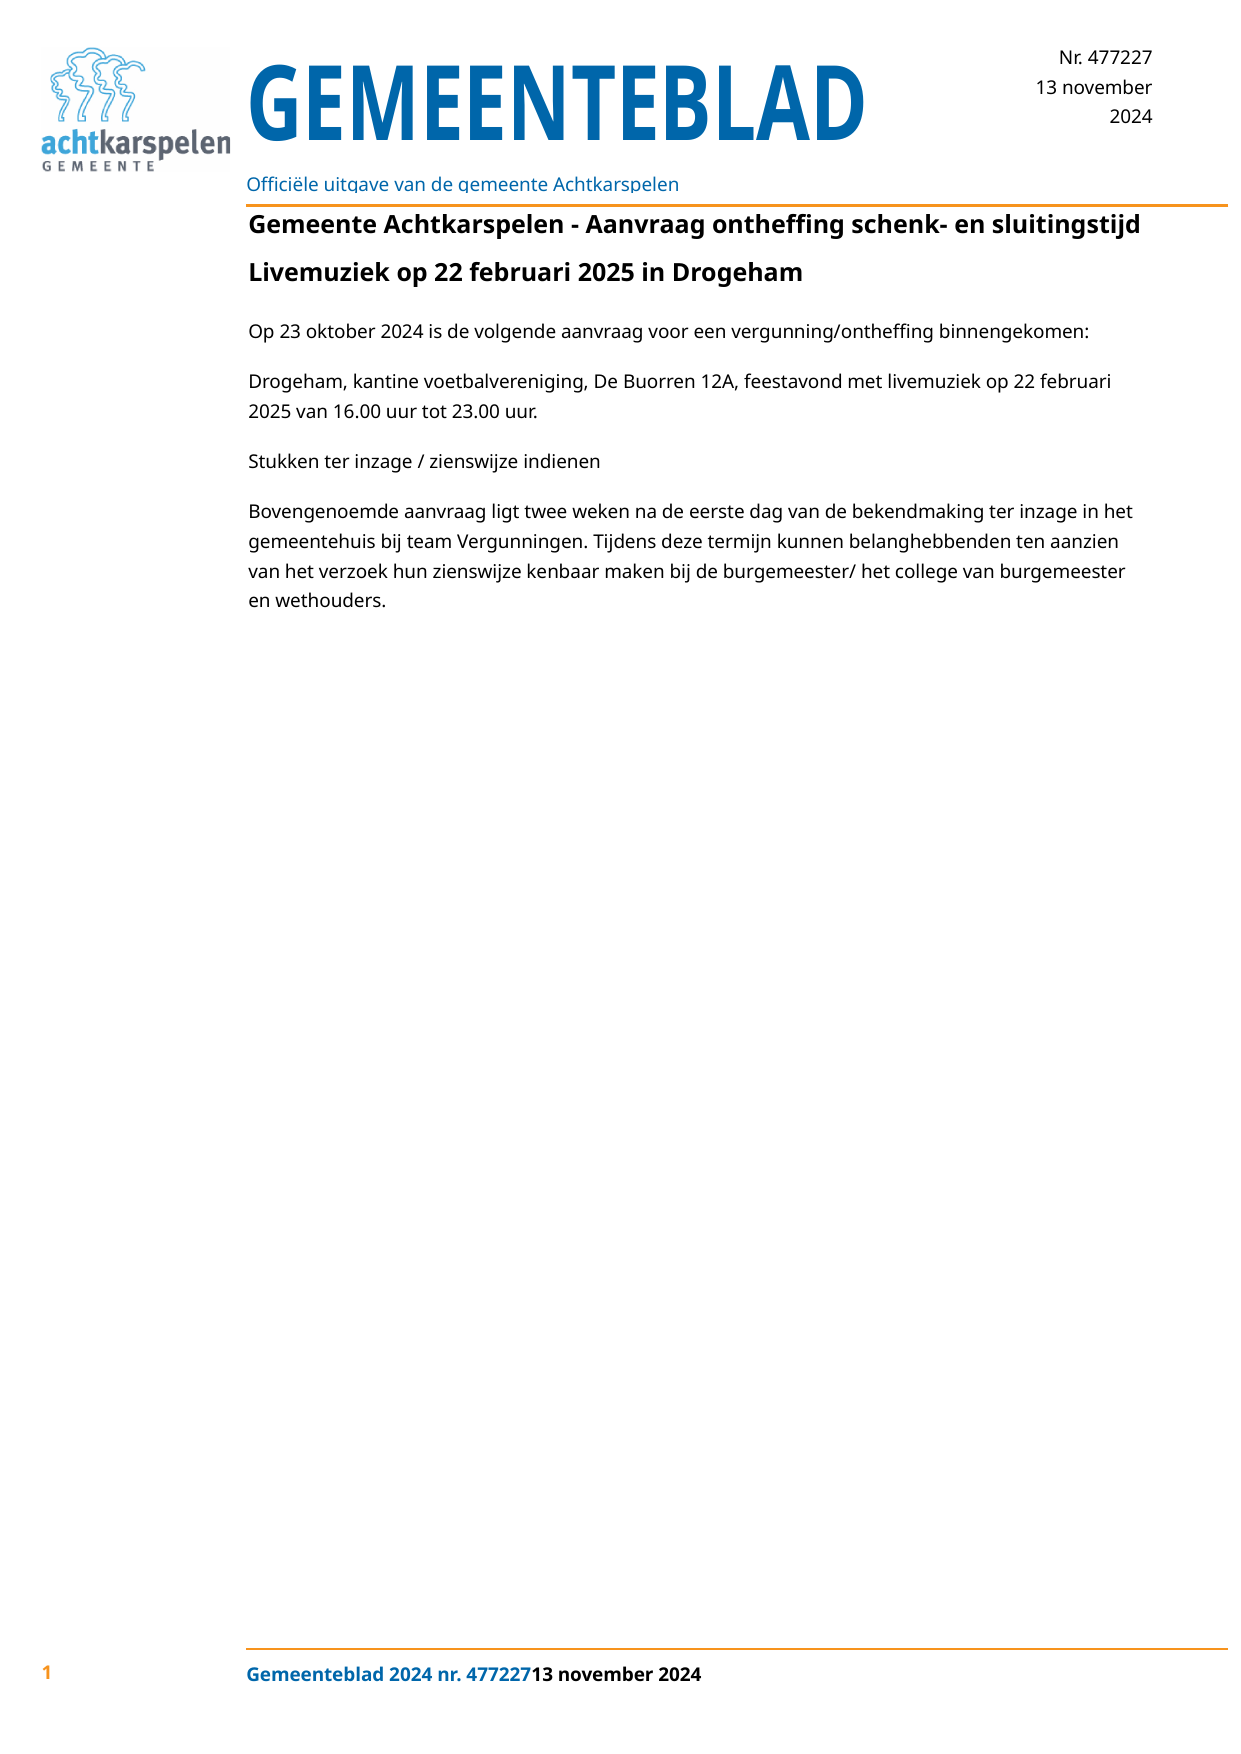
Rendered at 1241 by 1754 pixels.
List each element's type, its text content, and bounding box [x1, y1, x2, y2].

text Op 23 oktober 2024 is de volgende aanvraag voor een vergunning/ontheffing binnengekomen: [248, 318, 1152, 344]
text Drogeham, kantine voetbalvereniging, De Buorren 12A, feestavond met livemuziek op 22 februari 2025 van 16.00 uur tot 23.00 uur. [248, 368, 1152, 424]
text Stukken ter inzage / zienswijze indienen [248, 448, 1152, 474]
text Bovengenoemde aanvraag ligt twee weken na de eerste dag van de bekendmaking ter inzage in het gemeentehuis bij team Vergunningen. Tijdens deze termijn kunnen belanghebbenden ten aanzien van het verzoek hun zienswijze kenbaar maken bij de burgemeester/ het college van burgemeester en wethouders. [248, 499, 1152, 613]
text Gemeente Achtkarspelen - Aanvraag ontheffing schenk- en sluitingstijd Livemuziek op 22 februari 2025 in Drogeham [248, 207, 1152, 288]
picture [41, 47, 231, 172]
